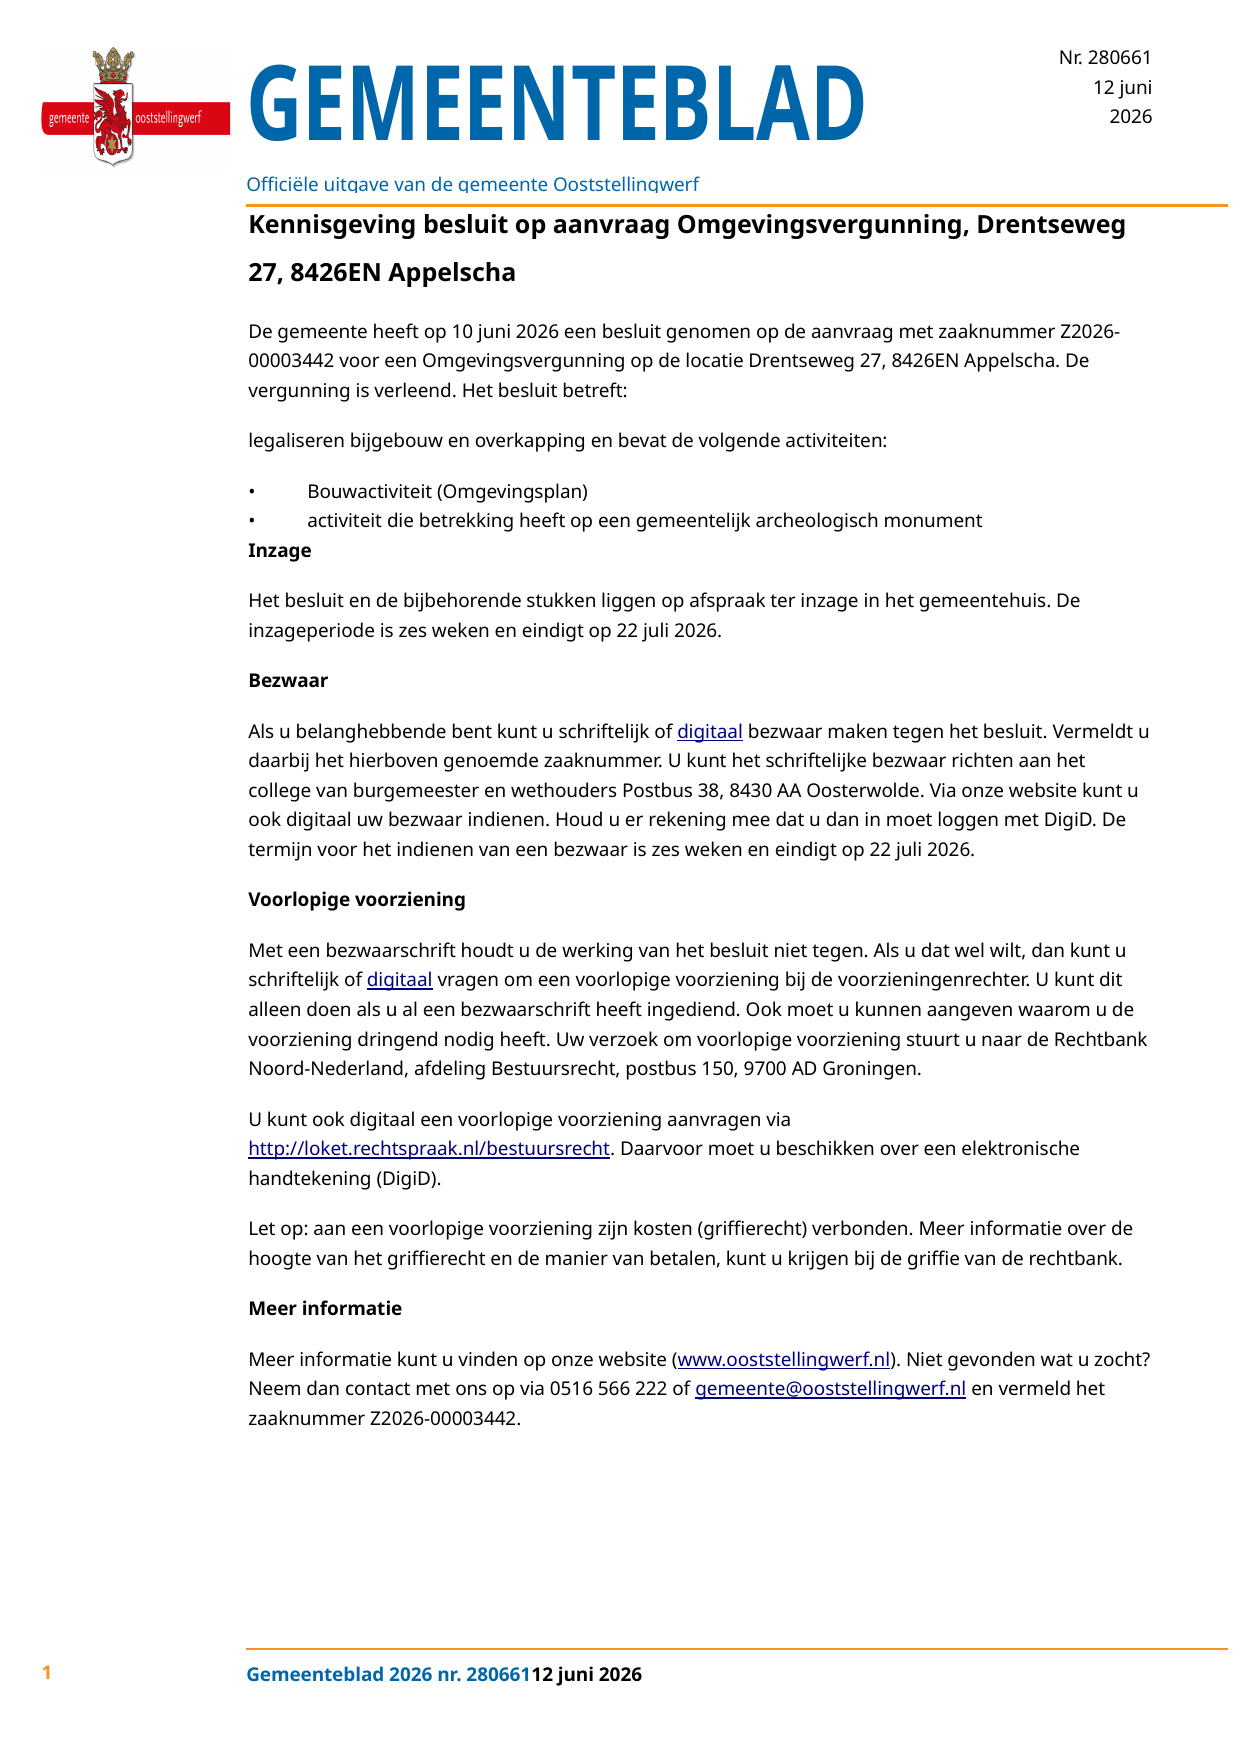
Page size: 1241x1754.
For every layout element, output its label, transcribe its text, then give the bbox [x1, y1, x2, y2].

text Inzage [248, 537, 1152, 563]
text Het besluit en de bijbehorende stukken liggen op afspraak ter inzage in het gemeentehuis. De inzageperiode is zes weken en eindigt op 22 juli 2026. [248, 587, 1152, 643]
text legaliseren bijgebouw en overkapping en bevat de volgende activiteiten: [248, 427, 1152, 453]
text De gemeente heeft op 10 juni 2026 een besluit genomen op de aanvraag met zaaknummer Z2026-00003442 voor een Omgevingsvergunning op de locatie Drentseweg 27, 8426EN Appelscha. De vergunning is verleend. Het besluit betreft: [248, 318, 1152, 403]
text Als u belanghebbende bent kunt u schriftelijk of digitaal bezwaar maken tegen het besluit. Vermeldt u daarbij het hierboven genoemde zaaknummer. U kunt het schriftelijke bezwaar richten aan het college van burgemeester en wethouders Postbus 38, 8430 AA Oosterwolde. Via onze website kunt u ook digitaal uw bezwaar indienen. Houd u er rekening mee dat u dan in moet loggen met DigiD. De termijn voor het indienen van een bezwaar is zes weken en eindigt op 22 juli 2026. [248, 718, 1152, 862]
list activiteit die betrekking heeft op een gemeentelijk archeologisch monument [248, 507, 1152, 533]
text Kennisgeving besluit op aanvraag Omgevingsvergunning, Drentseweg 27, 8426EN Appelscha [248, 207, 1152, 288]
text Meer informatie [248, 1295, 1152, 1321]
text Met een bezwaarschrift houdt u de werking van het besluit niet tegen. Als u dat wel wilt, dan kunt u schriftelijk of digitaal vragen om een voorlopige voorziening bij de voorzieningenrechter. U kunt dit alleen doen als u al een bezwaarschrift heeft ingediend. Ook moet u kunnen aangeven waarom u de voorziening dringend nodig heeft. Uw verzoek om voorlopige voorziening stuurt u naar de Rechtbank Noord-Nederland, afdeling Bestuursrecht, postbus 150, 9700 AD Groningen. [248, 937, 1152, 1081]
picture [41, 47, 231, 172]
list Bouwactiviteit (Omgevingsplan) [248, 478, 1152, 504]
text Bezwaar [248, 667, 1152, 693]
text Meer informatie kunt u vinden op onze website (www.ooststellingwerf.nl). Niet gevonden wat u zocht? Neem dan contact met ons op via 0516 566 222 of gemeente@ooststellingwerf.nl en vermeld het zaaknummer Z2026-00003442. [248, 1346, 1152, 1431]
text Voorlopige voorziening [248, 887, 1152, 912]
text Let op: aan een voorlopige voorziening zijn kosten (griffierecht) verbonden. Meer informatie over de hoogte van het griffierecht en de manier van betalen, kunt u krijgen bij de griffie van de rechtbank. [248, 1215, 1152, 1271]
text U kunt ook digitaal een voorlopige voorziening aanvragen via http://loket.rechtspraak.nl/bestuursrecht. Daarvoor moet u beschikken over een elektronische handtekening (DigiD). [248, 1106, 1152, 1191]
